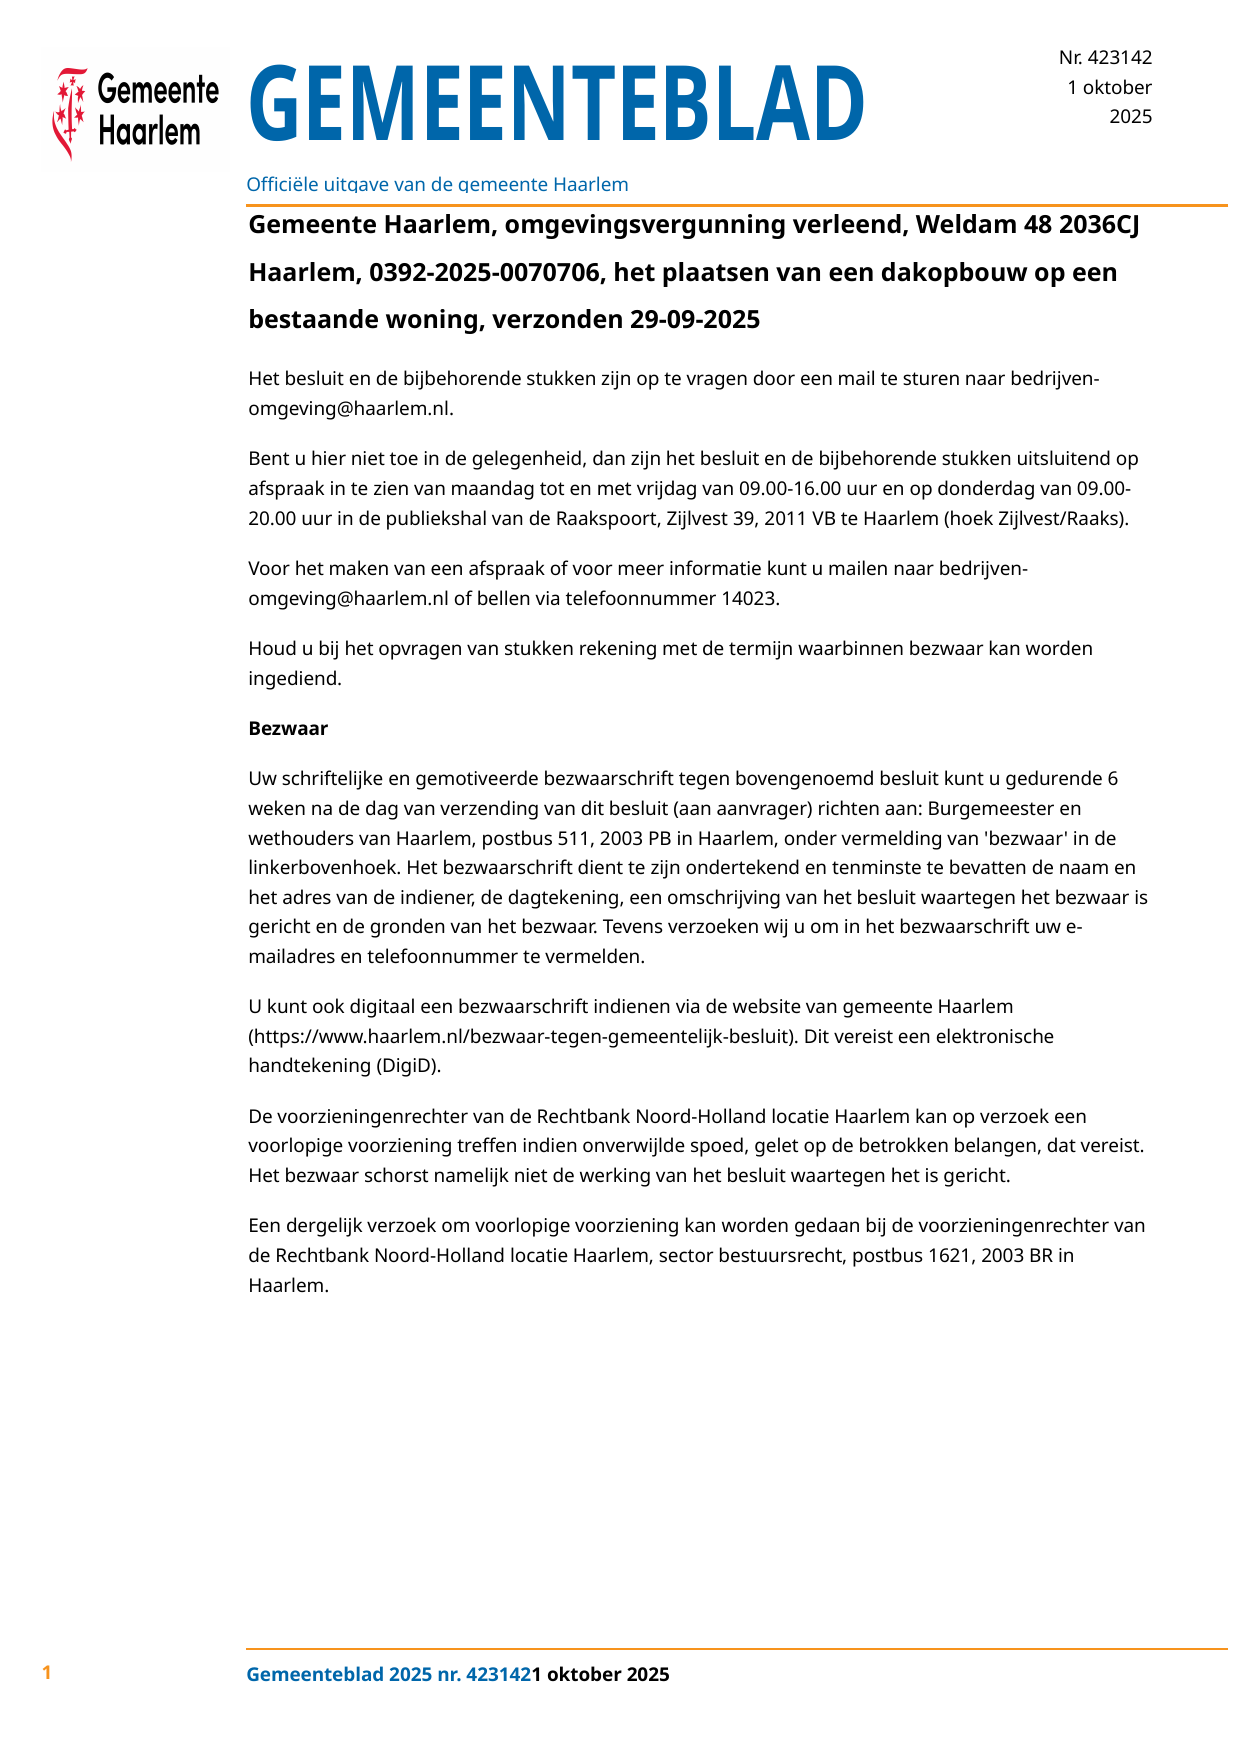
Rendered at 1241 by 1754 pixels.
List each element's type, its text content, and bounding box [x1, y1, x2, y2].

picture [41, 47, 231, 172]
text Voor het maken van een afspraak of voor meer informatie kunt u mailen naar bedrijven-omgeving@haarlem.nl of bellen via telefoonnummer 14023. [248, 555, 1152, 610]
text Een dergelijk verzoek om voorlopige voorziening kan worden gedaan bij de voorzieningenrechter van de Rechtbank Noord-Holland locatie Haarlem, sector bestuursrecht, postbus 1621, 2003 BR in Haarlem. [248, 1213, 1152, 1297]
text Het besluit en de bijbehorende stukken zijn op te vragen door een mail te sturen naar bedrijven-omgeving@haarlem.nl. [248, 366, 1152, 421]
text Uw schriftelijke en gemotiveerde bezwaarschrift tegen bovengenoemd besluit kunt u gedurende 6 weken na de dag van verzending van dit besluit (aan aanvrager) richten aan: Burgemeester en wethouders van Haarlem, postbus 511, 2003 PB in Haarlem, onder vermelding van 'bezwaar' in de linkerbovenhoek. Het bezwaarschrift dient te zijn ondertekend en tenminste te bevatten de naam en het adres van de indiener, de dagtekening, een omschrijving van het besluit waartegen het bezwaar is gericht en de gronden van het bezwaar. Tevens verzoeken wij u om in het bezwaarschrift uw e-mailadres en telefoonnummer te vermelden. [248, 766, 1152, 969]
text Gemeente Haarlem, omgevingsvergunning verleend, Weldam 48 2036CJ Haarlem, 0392-2025-0070706, het plaatsen van een dakopbouw op een bestaande woning, verzonden 29-09-2025 [248, 207, 1152, 336]
text Houd u bij het opvragen van stukken rekening met de termijn waarbinnen bezwaar kan worden ingediend. [248, 635, 1152, 690]
text De voorzieningenrechter van de Rechtbank Noord-Holland locatie Haarlem kan op verzoek een voorlopige voorziening treffen indien onverwijlde spoed, gelet op de betrokken belangen, dat vereist. Het bezwaar schorst namelijk niet de werking van het besluit waartegen het is gericht. [248, 1103, 1152, 1188]
text Bezwaar [248, 715, 1152, 741]
text U kunt ook digitaal een bezwaarschrift indienen via de website van gemeente Haarlem (https://www.haarlem.nl/bezwaar-tegen-gemeentelijk-besluit). Dit vereist een elektronische handtekening (DigiD). [248, 993, 1152, 1078]
text Bent u hier niet toe in de gelegenheid, dan zijn het besluit en de bijbehorende stukken uitsluitend op afspraak in te zien van maandag tot en met vrijdag van 09.00-16.00 uur en op donderdag van 09.00-20.00 uur in de publiekshal van de Raakspoort, Zijlvest 39, 2011 VB te Haarlem (hoek Zijlvest/Raaks). [248, 446, 1152, 530]
